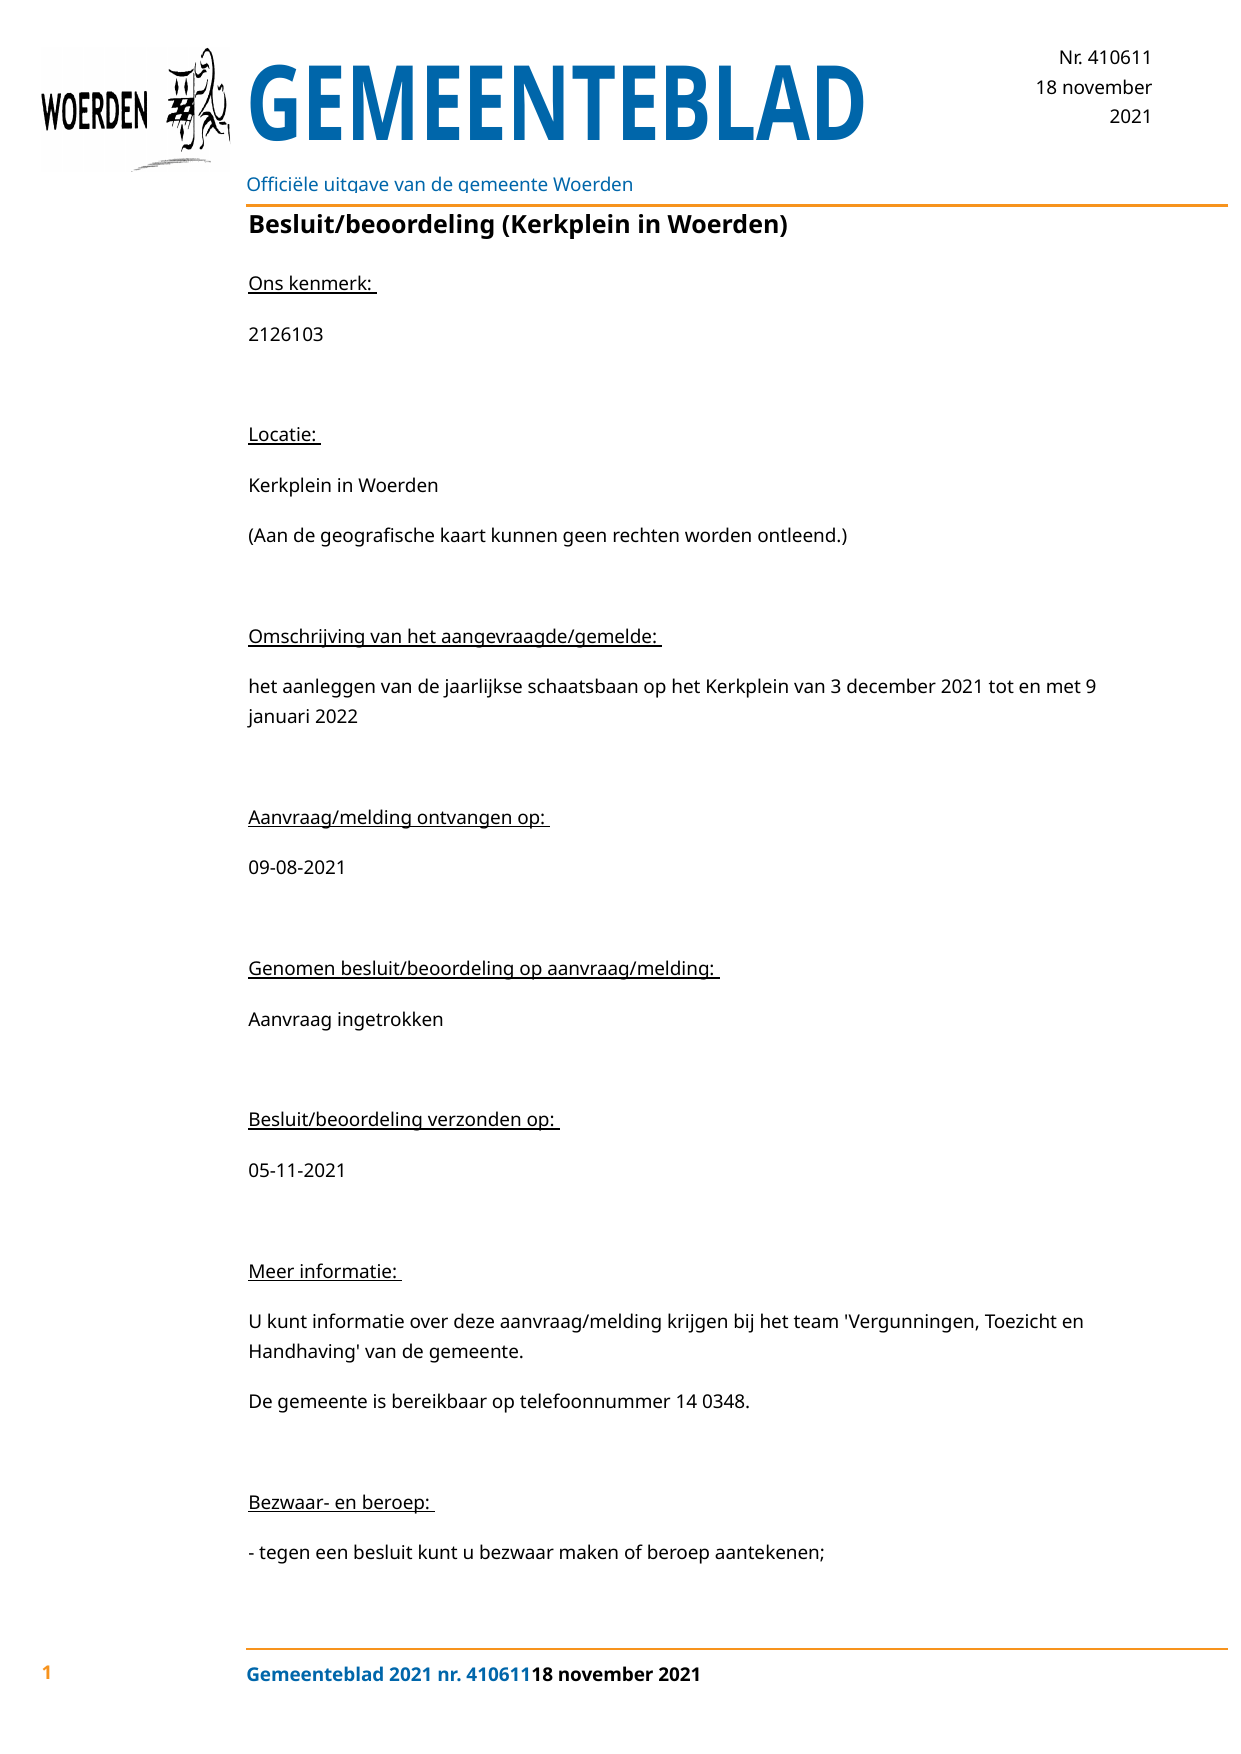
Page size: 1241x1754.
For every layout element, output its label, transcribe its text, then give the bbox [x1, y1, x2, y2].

text Besluit/beoordeling (Kerkplein in Woerden) [248, 207, 1152, 241]
text Locatie: [248, 422, 1152, 447]
text Ons kenmerk: [248, 270, 1152, 296]
text De gemeente is bereikbaar op telefoonnummer 14 0348. [248, 1388, 1152, 1414]
text Besluit/beoordeling verzonden op: [248, 1107, 1152, 1132]
text het aanleggen van de jaarlijkse schaatsbaan op het Kerkplein van 3 december 2021 tot en met 9 januari 2022 [248, 674, 1152, 729]
text Bezwaar- en beroep: [248, 1489, 1152, 1515]
text - tegen een besluit kunt u bezwaar maken of beroep aantekenen; [248, 1539, 1152, 1565]
text Aanvraag ingetrokken [248, 1006, 1152, 1031]
text Omschrijving van het aangevraagde/gemelde: [248, 623, 1152, 649]
text Kerkplein in Woerden [248, 472, 1152, 498]
text 05-11-2021 [248, 1157, 1152, 1183]
text 2126103 [248, 321, 1152, 346]
text (Aan de geografische kaart kunnen geen rechten worden ontleend.) [248, 522, 1152, 548]
text Aanvraag/melding ontvangen op: [248, 804, 1152, 830]
text U kunt informatie over deze aanvraag/melding krijgen bij het team 'Vergunningen, Toezicht en Handhaving' van de gemeente. [248, 1308, 1152, 1363]
picture [41, 47, 231, 172]
text Genomen besluit/beoordeling op aanvraag/melding: [248, 955, 1152, 981]
text Meer informatie: [248, 1258, 1152, 1283]
text 09-08-2021 [248, 854, 1152, 880]
